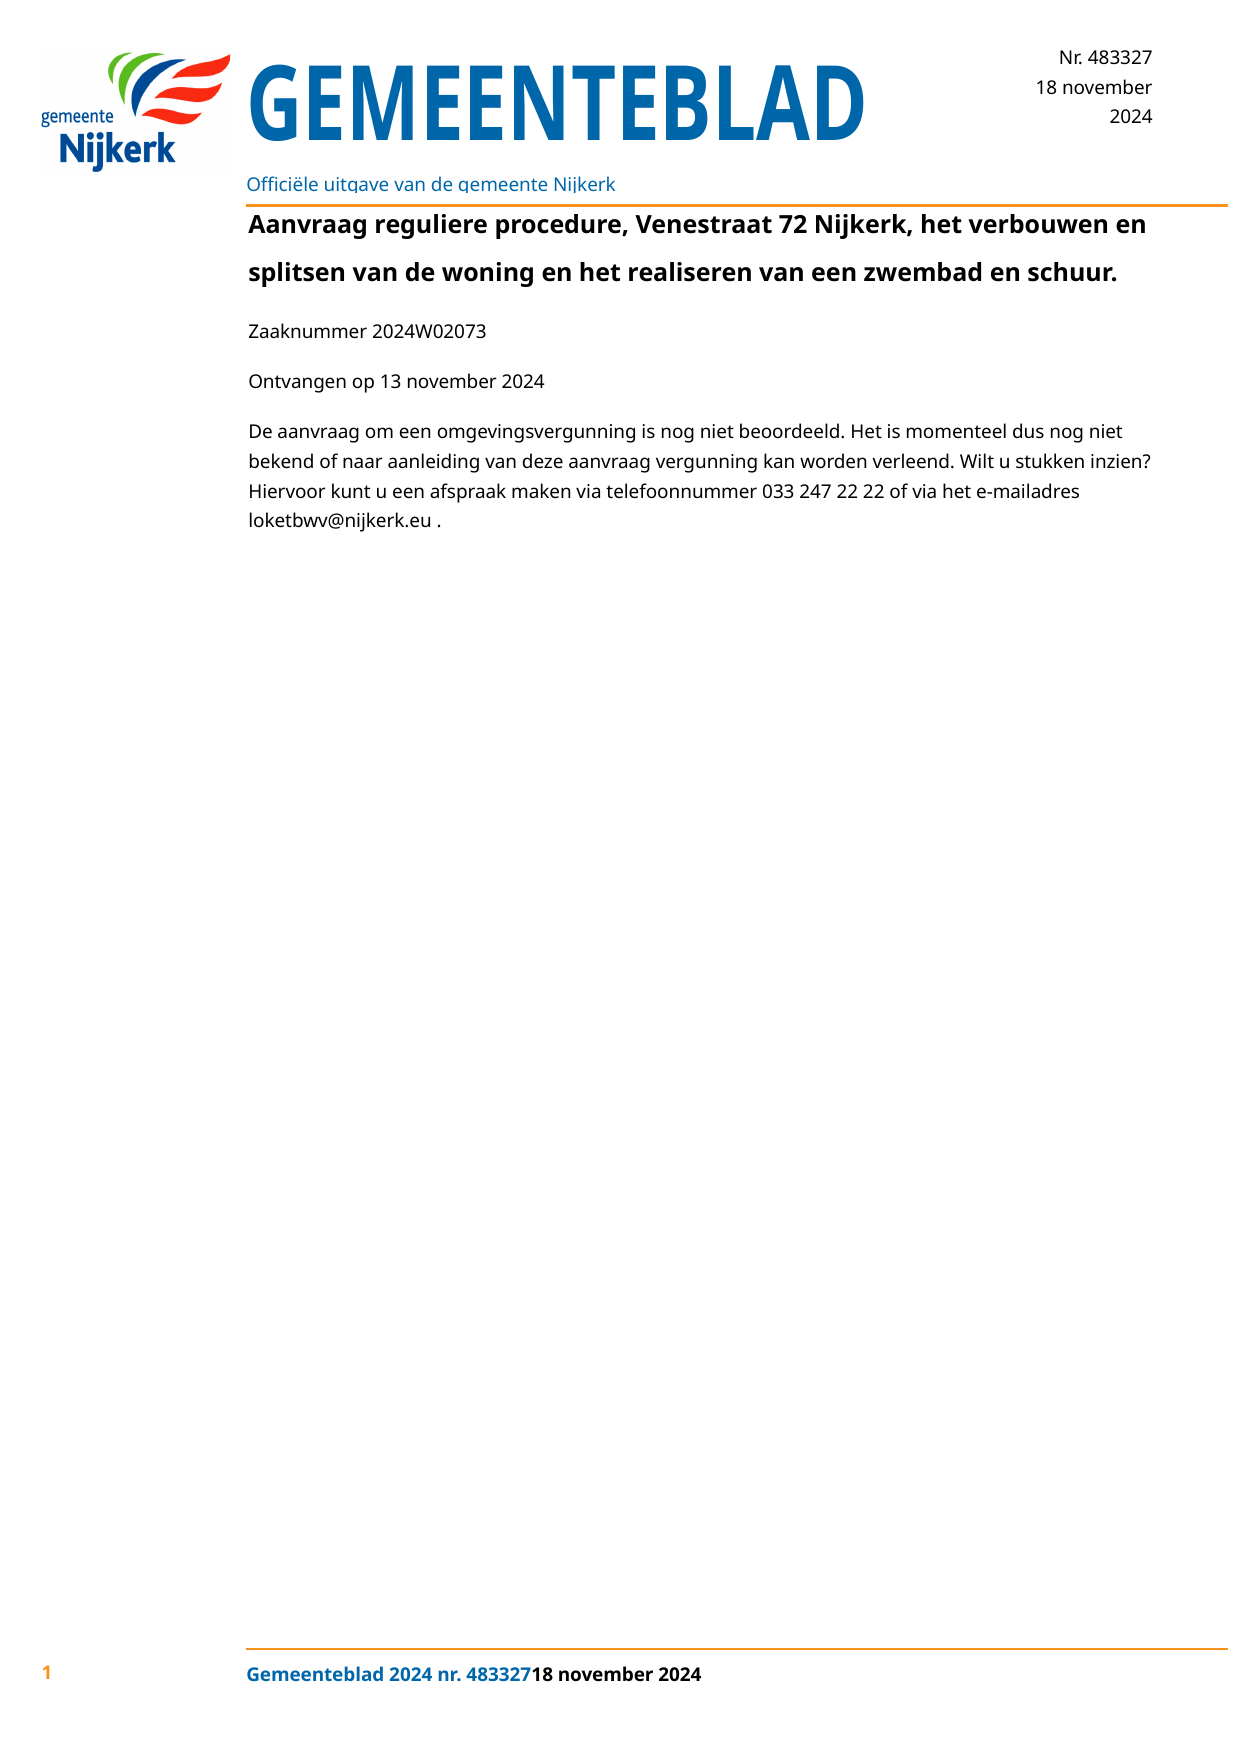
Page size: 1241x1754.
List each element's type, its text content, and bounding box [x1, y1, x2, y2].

text Ontvangen op 13 november 2024 [248, 368, 1152, 394]
text Zaaknummer 2024W02073 [248, 318, 1152, 344]
text Aanvraag reguliere procedure, Venestraat 72 Nijkerk, het verbouwen en splitsen van de woning en het realiseren van een zwembad en schuur. [248, 207, 1152, 288]
picture [41, 47, 231, 172]
text De aanvraag om een omgevingsvergunning is nog niet beoordeeld. Het is momenteel dus nog niet bekend of naar aanleiding van deze aanvraag vergunning kan worden verleend. Wilt u stukken inzien? Hiervoor kunt u een afspraak maken via telefoonnummer 033 247 22 22 of via het e-mailadres loketbwv@nijkerk.eu . [248, 419, 1152, 533]
